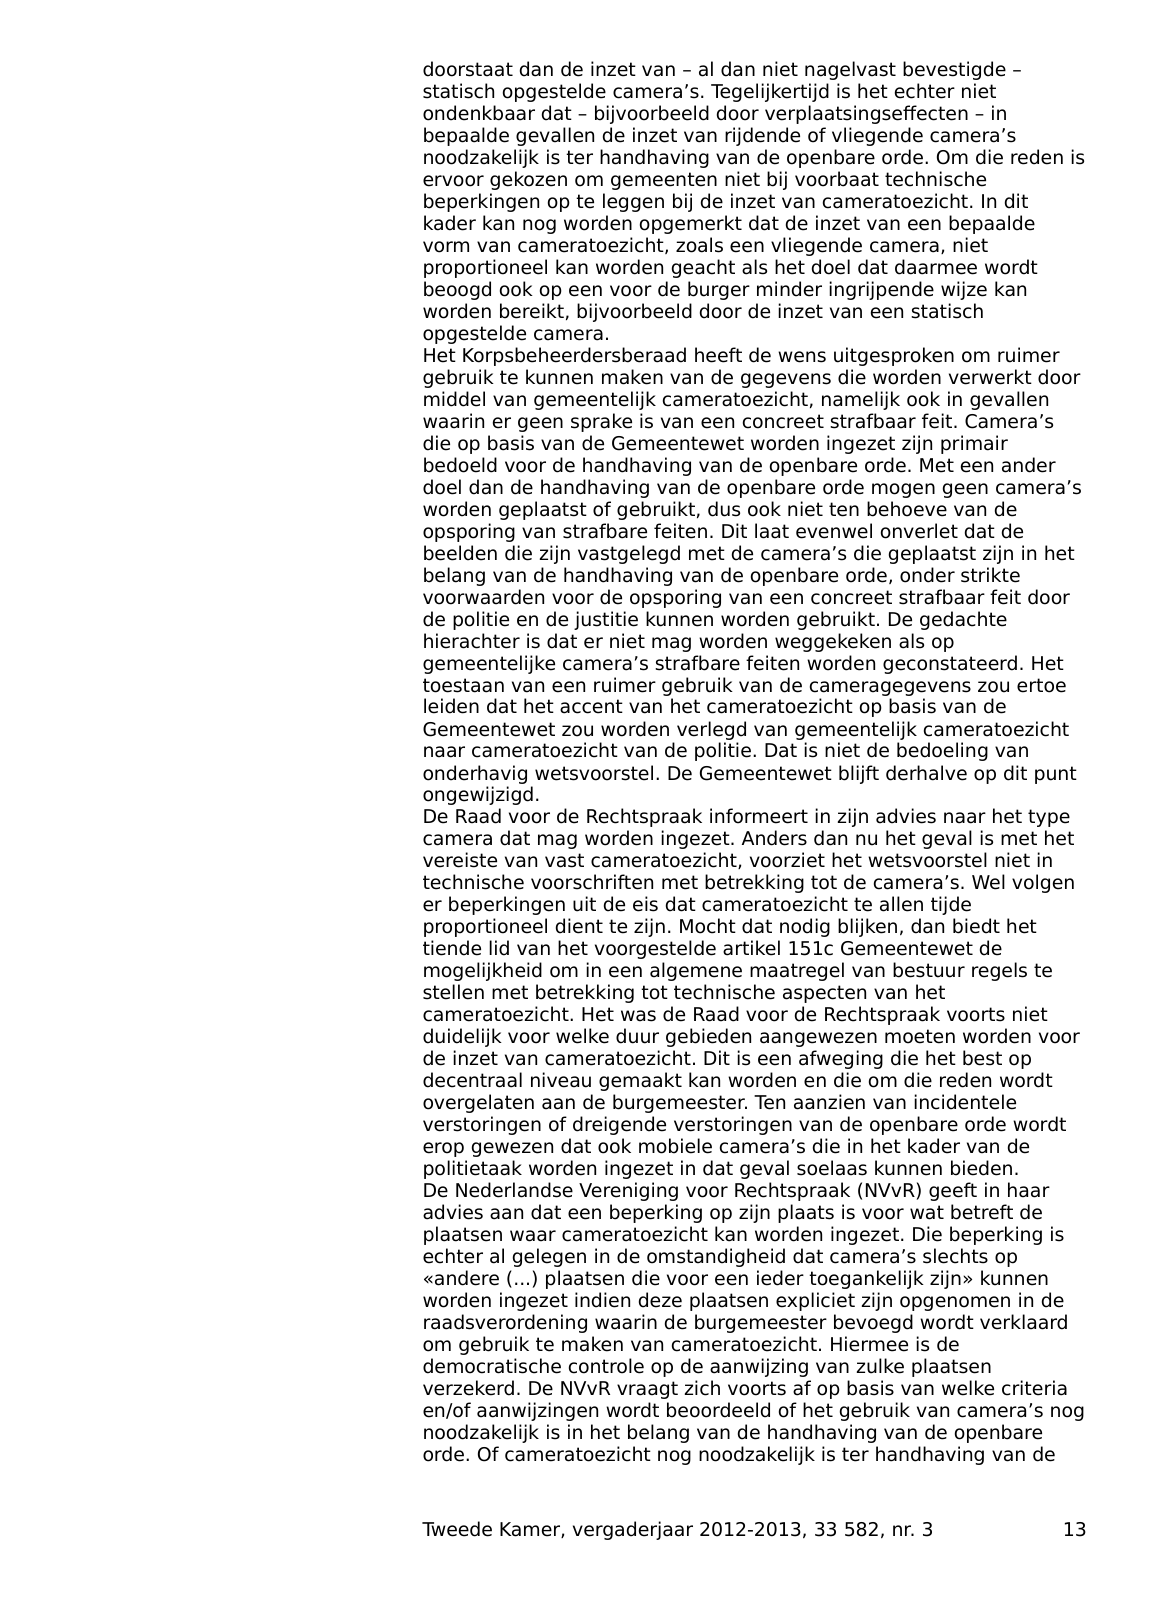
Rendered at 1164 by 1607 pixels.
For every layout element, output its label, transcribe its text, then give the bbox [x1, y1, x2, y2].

text De Raad voor de Rechtspraak informeert in zijn advies naar het type camera dat mag worden ingezet. Anders dan nu het geval is met het vereiste van vast cameratoezicht, voorziet het wetsvoorstel niet in technische voorschriften met betrekking tot de camera’s. Wel volgen er beperkingen uit de eis dat cameratoezicht te allen tijde proportioneel dient te zijn. Mocht dat nodig blijken, dan biedt het tiende lid van het voorgestelde artikel 151c Gemeentewet de mogelijkheid om in een algemene maatregel van bestuur regels te stellen met betrekking tot technische aspecten van het cameratoezicht. Het was de Raad voor de Rechtspraak voorts niet duidelijk voor welke duur gebieden aangewezen moeten worden voor de inzet van cameratoezicht. Dit is een afweging die het best op decentraal niveau gemaakt kan worden en die om die reden wordt overgelaten aan de burgemeester. Ten aanzien van incidentele verstoringen of dreigende verstoringen van de openbare orde wordt erop gewezen dat ook mobiele camera’s die in het kader van de politietaak worden ingezet in dat geval soelaas kunnen bieden. [422, 806, 1087, 1180]
text Het Korpsbeheerdersberaad heeft de wens uitgesproken om ruimer gebruik te kunnen maken van de gegevens die worden verwerkt door middel van gemeentelijk cameratoezicht, namelijk ook in gevallen waarin er geen sprake is van een concreet strafbaar feit. Camera’s die op basis van de Gemeentewet worden ingezet zijn primair bedoeld voor de handhaving van de openbare orde. Met een ander doel dan de handhaving van de openbare orde mogen geen camera’s worden geplaatst of gebruikt, dus ook niet ten behoeve van de opsporing van strafbare feiten. Dit laat evenwel onverlet dat de beelden die zijn vastgelegd met de camera’s die geplaatst zijn in het belang van de handhaving van de openbare orde, onder strikte voorwaarden voor de opsporing van een concreet strafbaar feit door de politie en de justitie kunnen worden gebruikt. De gedachte hierachter is dat er niet mag worden weggekeken als op gemeentelijke camera’s strafbare feiten worden geconstateerd. Het toestaan van een ruimer gebruik van de cameragegevens zou ertoe leiden dat het accent van het cameratoezicht op basis van de Gemeentewet zou worden verlegd van gemeentelijk cameratoezicht naar cameratoezicht van de politie. Dat is niet de bedoeling van onderhavig wetsvoorstel. De Gemeentewet blijft derhalve op dit punt ongewijzigd. [422, 345, 1087, 806]
text De Nederlandse Vereniging voor Rechtspraak (NVvR) geeft in haar advies aan dat een beperking op zijn plaats is voor wat betreft de plaatsen waar cameratoezicht kan worden ingezet. Die beperking is echter al gelegen in de omstandigheid dat camera’s slechts op «andere (...) plaatsen die voor een ieder toegankelijk zijn» kunnen worden ingezet indien deze plaatsen expliciet zijn opgenomen in de raadsverordening waarin de burgemeester bevoegd wordt verklaard om gebruik te maken van cameratoezicht. Hiermee is de democratische controle op de aanwijzing van zulke plaatsen verzekerd. De NVvR vraagt zich voorts af op basis van welke criteria en/of aanwijzingen wordt beoordeeld of het gebruik van camera’s nog noodzakelijk is in het belang van de handhaving van de openbare orde. Of cameratoezicht nog noodzakelijk is ter handhaving van de [422, 1180, 1087, 1466]
text doorstaat dan de inzet van – al dan niet nagelvast bevestigde – statisch opgestelde camera’s. Tegelijkertijd is het echter niet ondenkbaar dat – bijvoorbeeld door verplaatsingseffecten – in bepaalde gevallen de inzet van rijdende of vliegende camera’s noodzakelijk is ter handhaving van de openbare orde. Om die reden is ervoor gekozen om gemeenten niet bij voorbaat technische beperkingen op te leggen bij de inzet van cameratoezicht. In dit kader kan nog worden opgemerkt dat de inzet van een bepaalde vorm van cameratoezicht, zoals een vliegende camera, niet proportioneel kan worden geacht als het doel dat daarmee wordt beoogd ook op een voor de burger minder ingrijpende wijze kan worden bereikt, bijvoorbeeld door de inzet van een statisch opgestelde camera. [422, 59, 1087, 345]
